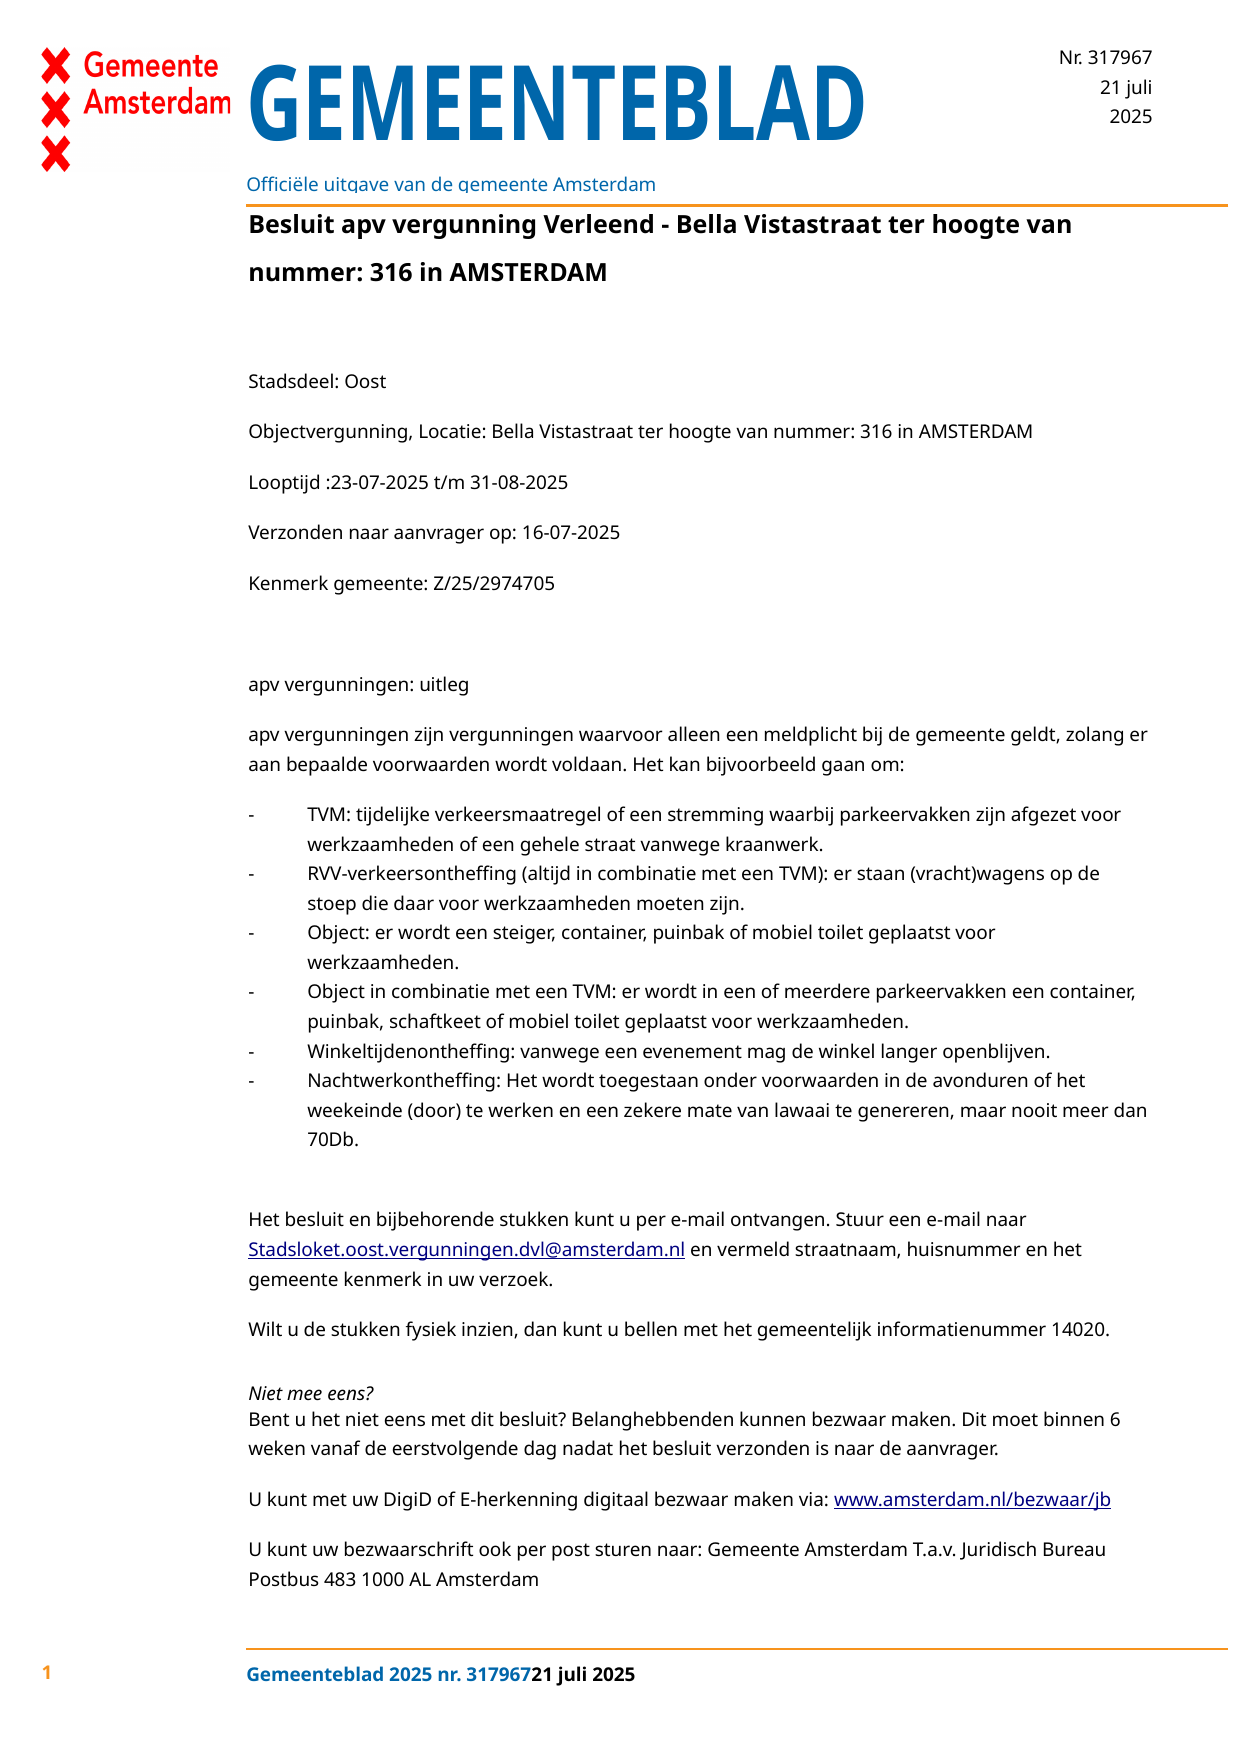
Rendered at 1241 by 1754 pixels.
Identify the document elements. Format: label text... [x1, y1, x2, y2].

list Winkeltijdenontheffing: vanwege een evenement mag de winkel langer openblijven. [248, 1038, 1152, 1064]
text apv vergunningen: uitleg [248, 671, 1152, 697]
text Looptijd :23-07-2025 t/m 31-08-2025 [248, 469, 1152, 495]
text U kunt uw bezwaarschrift ook per post sturen naar: Gemeente Amsterdam T.a.v. Juridisch Bureau Postbus 483 1000 AL Amsterdam [248, 1536, 1152, 1592]
list TVM: tijdelijke verkeersmaatregel of een stremming waarbij parkeervakken zijn afgezet voor werkzaamheden of een gehele straat vanwege kraanwerk. [248, 801, 1152, 857]
list Object: er wordt een steiger, container, puinbak of mobiel toilet geplaatst voor werkzaamheden. [248, 919, 1152, 975]
text Wilt u de stukken fysiek inzien, dan kunt u bellen met het gemeentelijk informatienummer 14020. [248, 1316, 1152, 1342]
text Verzonden naar aanvrager op: 16-07-2025 [248, 519, 1152, 545]
picture [41, 47, 231, 172]
text apv vergunningen zijn vergunningen waarvoor alleen een meldplicht bij de gemeente geldt, zolang er aan bepaalde voorwaarden wordt voldaan. Het kan bijvoorbeeld gaan om: [248, 721, 1152, 777]
list Nachtwerkontheffing: Het wordt toegestaan onder voorwaarden in de avonduren of het weekeinde (door) te werken en een zekere mate van lawaai te genereren, maar nooit meer dan 70Db. [248, 1067, 1152, 1152]
text Besluit apv vergunning Verleend - Bella Vistastraat ter hoogte van nummer: 316 in AMSTERDAM [248, 207, 1152, 288]
list RVV-verkeersontheffing (altijd in combinatie met een TVM): er staan (vracht)wagens op de stoep die daar voor werkzaamheden moeten zijn. [248, 860, 1152, 916]
text U kunt met uw DigiD of E-herkenning digitaal bezwaar maken via: www.amsterdam.nl/bezwaar/jb [248, 1486, 1152, 1512]
text Objectvergunning, Locatie: Bella Vistastraat ter hoogte van nummer: 316 in AMSTERDAM [248, 419, 1152, 444]
text Stadsdeel: Oost [248, 368, 1152, 394]
text Kenmerk gemeente: Z/25/2974705 [248, 570, 1152, 596]
text Het besluit en bijbehorende stukken kunt u per e-mail ontvangen. Stuur een e-mail naar Stadsloket.oost.vergunningen.dvl@amsterdam.nl en vermeld straatnaam, huisnummer en het gemeente kenmerk in uw verzoek. [248, 1207, 1152, 1292]
text Niet mee eens? [248, 1380, 1152, 1406]
text Bent u het niet eens met dit besluit? Belanghebbenden kunnen bezwaar maken. Dit moet binnen 6 weken vanaf de eerstvolgende dag nadat het besluit verzonden is naar de aanvrager. [248, 1406, 1152, 1461]
list Object in combinatie met een TVM: er wordt in een of meerdere parkeervakken een container, puinbak, schaftkeet of mobiel toilet geplaatst voor werkzaamheden. [248, 979, 1152, 1034]
